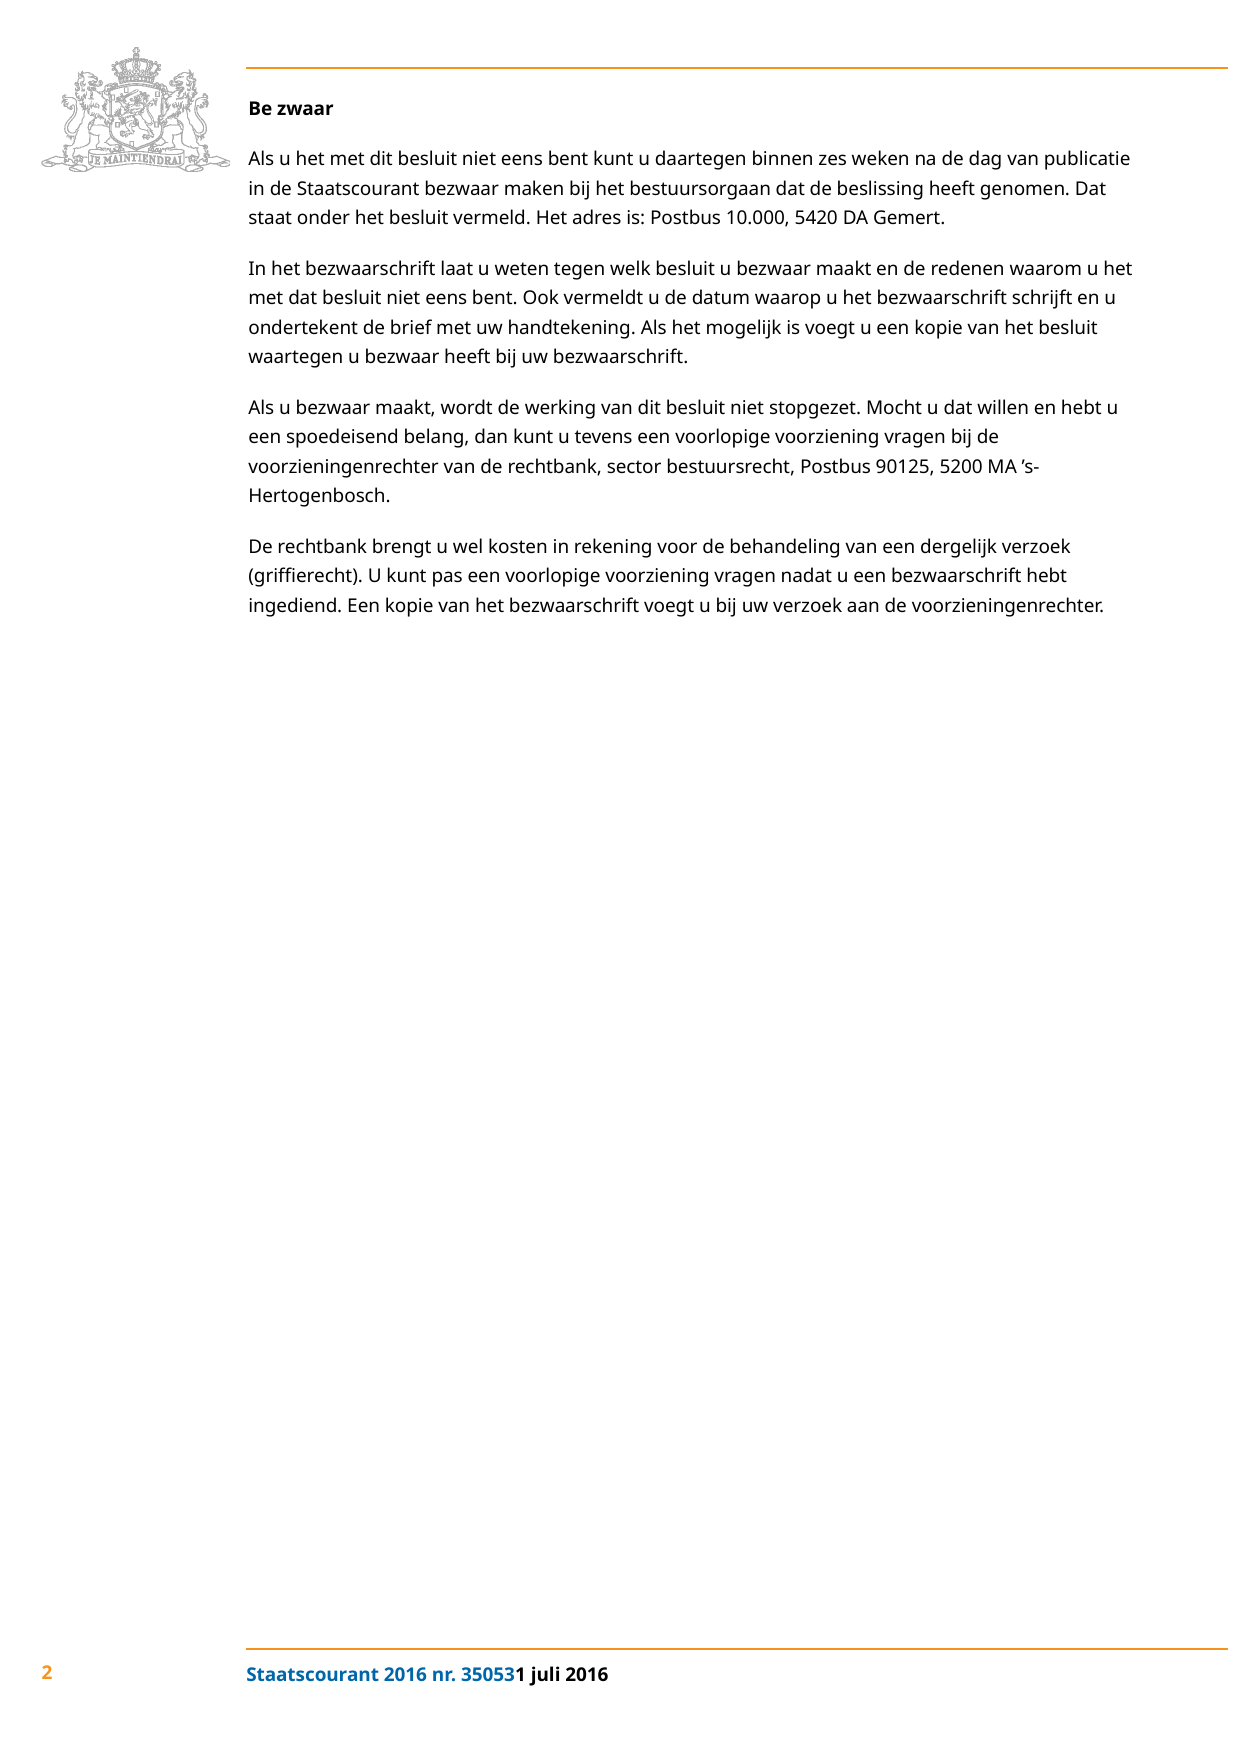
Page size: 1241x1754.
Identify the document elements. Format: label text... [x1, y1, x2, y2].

text Be zwaar [248, 95, 1152, 121]
text Als u bezwaar maakt, wordt de werking van dit besluit niet stopgezet. Mocht u dat willen en hebt u een spoedeisend belang, dan kunt u tevens een voorlopige voorziening vragen bij de voorzieningenrechter van de rechtbank, sector bestuursrecht, Postbus 90125, 5200 MA ’s-Hertogenbosch. [248, 394, 1152, 508]
picture [41, 47, 231, 172]
text Als u het met dit besluit niet eens bent kunt u daartegen binnen zes weken na de dag van publicatie in de Staatscourant bezwaar maken bij het bestuursorgaan dat de beslissing heeft genomen. Dat staat onder het besluit vermeld. Het adres is: Postbus 10.000, 5420 DA Gemert. [248, 145, 1152, 230]
text In het bezwaarschrift laat u weten tegen welk besluit u bezwaar maakt en de redenen waarom u het met dat besluit niet eens bent. Ook vermeldt u de datum waarop u het bezwaarschrift schrijft en u ondertekent de brief met uw handtekening. Als het mogelijk is voegt u een kopie van het besluit waartegen u bezwaar heeft bij uw bezwaarschrift. [248, 255, 1152, 369]
text De rechtbank brengt u wel kosten in rekening voor de behandeling van een dergelijk verzoek (griffierecht). U kunt pas een voorlopige voorziening vragen nadat u een bezwaarschrift hebt ingediend. Een kopie van het bezwaarschrift voegt u bij uw verzoek aan de voorzieningenrechter. [248, 533, 1152, 618]
